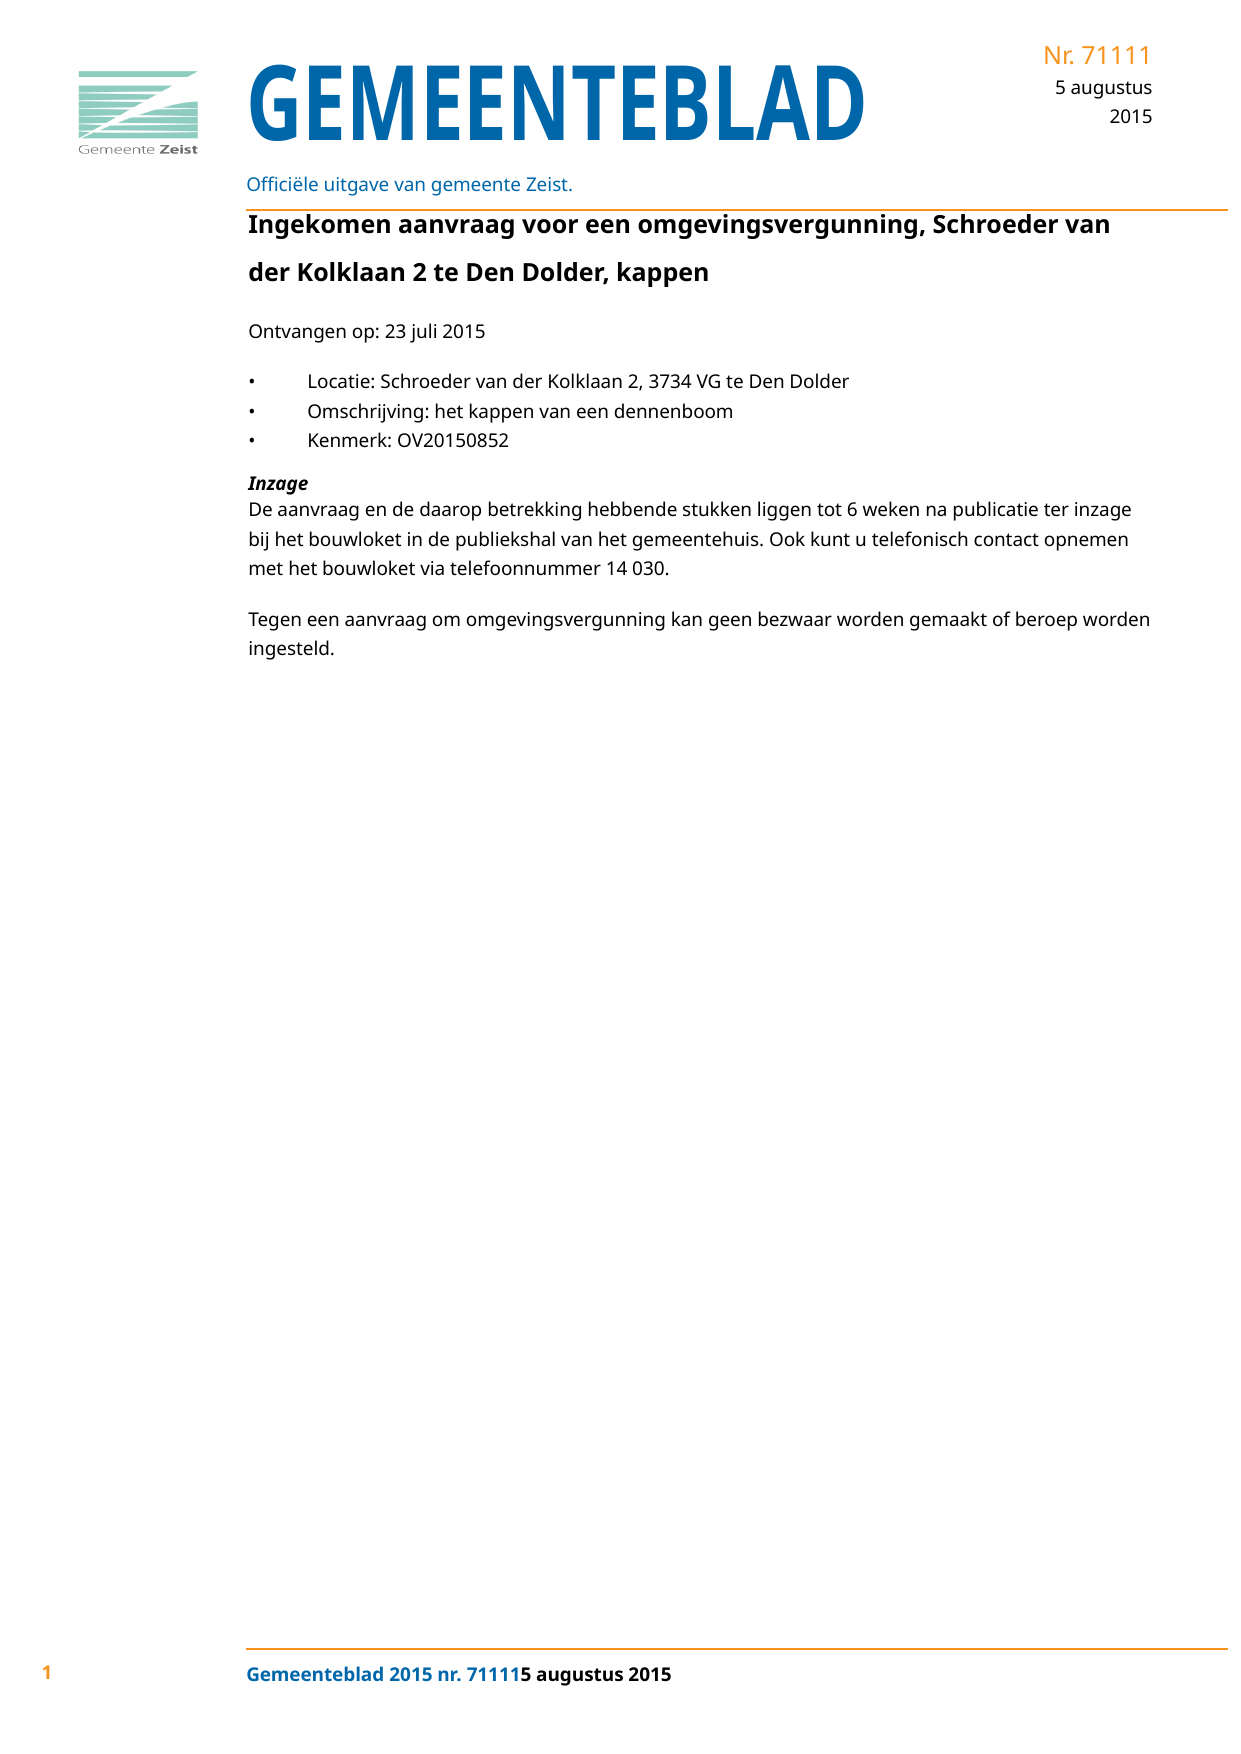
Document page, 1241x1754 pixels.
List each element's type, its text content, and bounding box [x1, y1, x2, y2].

list Omschrijving: het kappen van een dennenboom [248, 398, 1152, 424]
text De aanvraag en de daarop betrekking hebbende stukken liggen tot 6 weken na publicatie ter inzage bij het bouwloket in de publiekshal van het gemeentehuis. Ook kunt u telefonisch contact opnemen met het bouwloket via telefoonnummer 14 030. [248, 496, 1152, 581]
list Locatie: Schroeder van der Kolklaan 2, 3734 VG te Den Dolder [248, 368, 1152, 394]
text Inzage [248, 471, 1152, 496]
picture [41, 47, 231, 172]
text Ingekomen aanvraag voor een omgevingsvergunning, Schroeder van der Kolklaan 2 te Den Dolder, kappen [248, 211, 1152, 288]
list Kenmerk: OV20150852 [248, 427, 1152, 453]
text Tegen een aanvraag om omgevingsvergunning kan geen bezwaar worden gemaakt of beroep worden ingesteld. [248, 606, 1152, 661]
text Ontvangen op: 23 juli 2015 [248, 318, 1152, 344]
